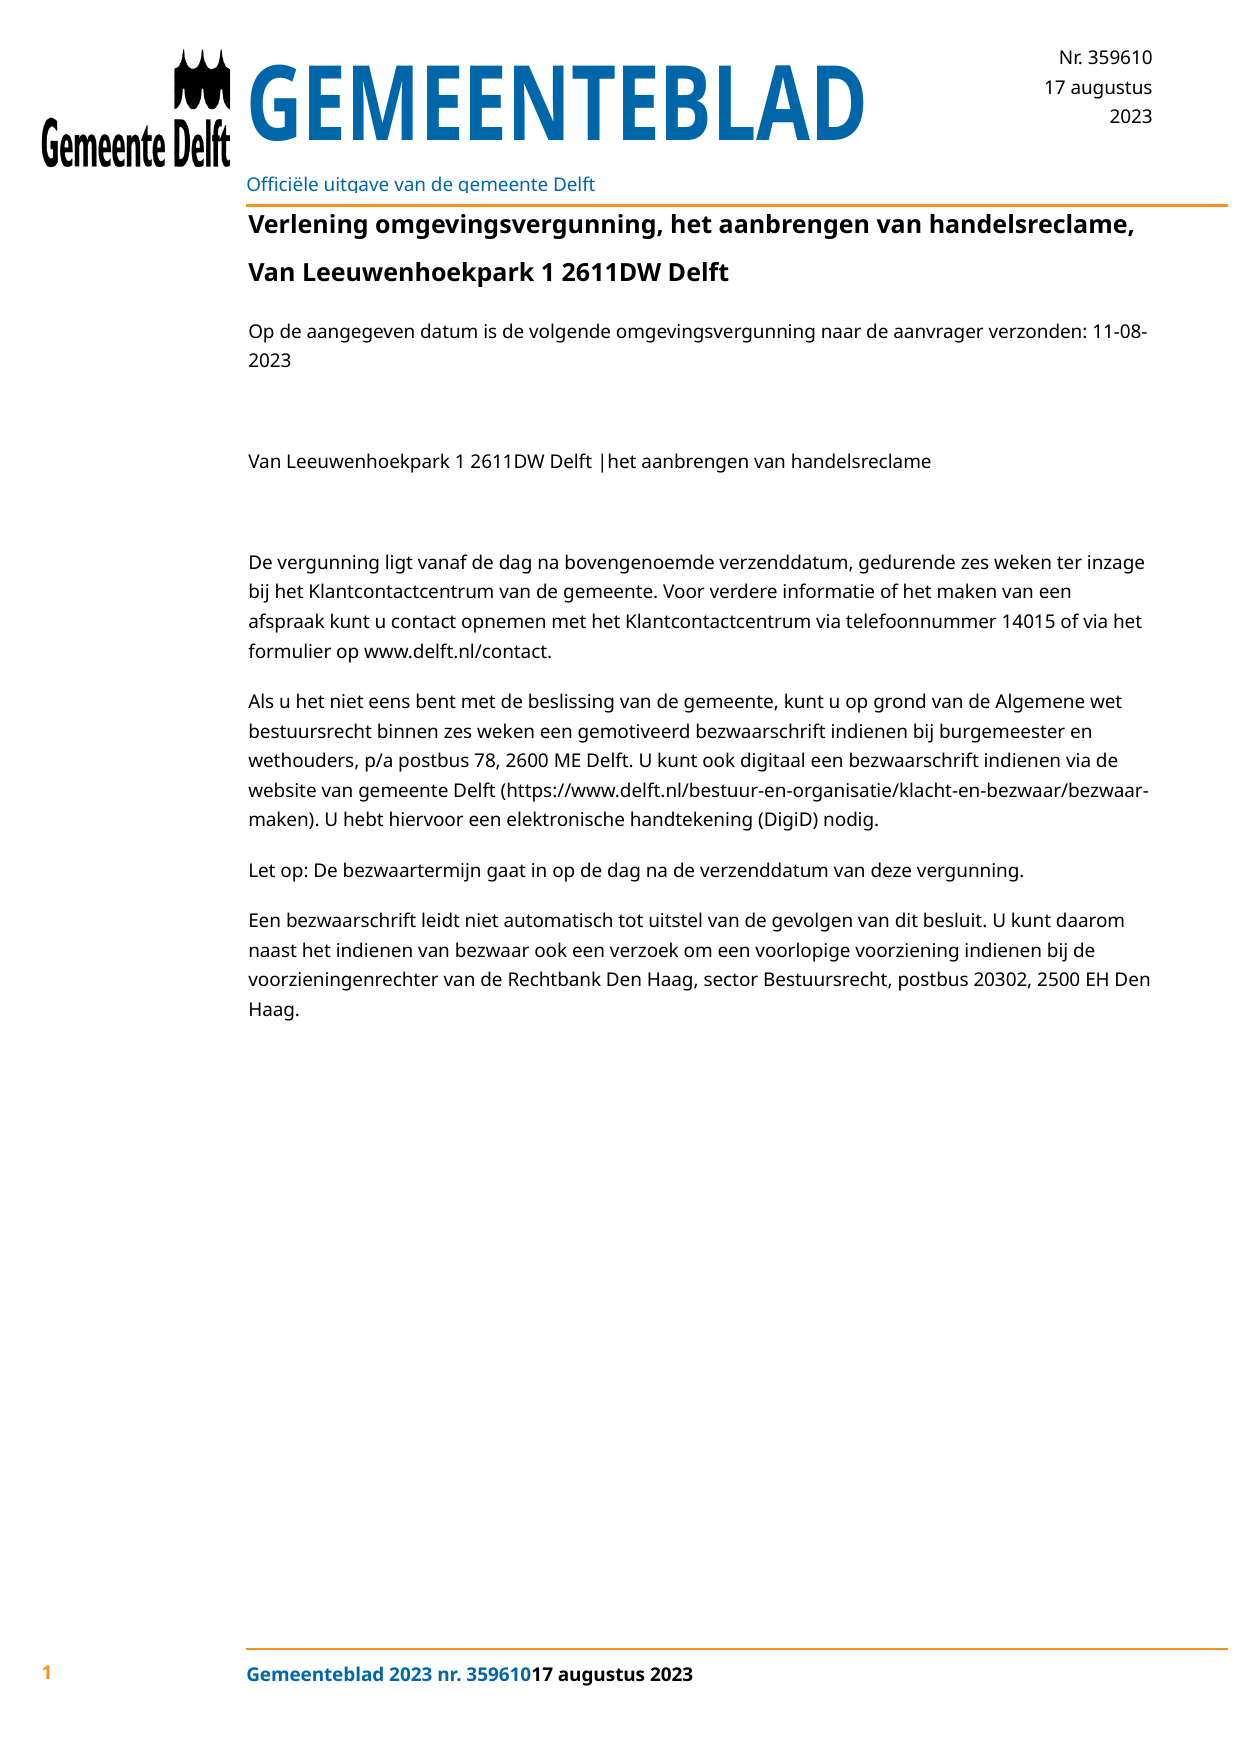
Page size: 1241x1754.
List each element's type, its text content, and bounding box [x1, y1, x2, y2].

text Let op: De bezwaartermijn gaat in op de dag na de verzenddatum van deze vergunning. [248, 857, 1152, 883]
text Een bezwaarschrift leidt niet automatisch tot uitstel van de gevolgen van dit besluit. U kunt daarom naast het indienen van bezwaar ook een verzoek om een voorlopige voorziening indienen bij de voorzieningenrechter van de Rechtbank Den Haag, sector Bestuursrecht, postbus 20302, 2500 EH Den Haag. [248, 907, 1152, 1022]
text Als u het niet eens bent met de beslissing van de gemeente, kunt u op grond van de Algemene wet bestuursrecht binnen zes weken een gemotiveerd bezwaarschrift indienen bij burgemeester en wethouders, p/a postbus 78, 2600 ME Delft. U kunt ook digitaal een bezwaarschrift indienen via de website van gemeente Delft (https://www.delft.nl/bestuur-en-organisatie/klacht-en-bezwaar/bezwaar-maken). U hebt hiervoor een elektronische handtekening (DigiD) nodig. [248, 688, 1152, 832]
text De vergunning ligt vanaf de dag na bovengenoemde verzenddatum, gedurende zes weken ter inzage bij het Klantcontactcentrum van de gemeente. Voor verdere informatie of het maken van een afspraak kunt u contact opnemen met het Klantcontactcentrum via telefoonnummer 14015 of via het formulier op www.delft.nl/contact. [248, 549, 1152, 664]
picture [41, 47, 231, 172]
text Verlening omgevingsvergunning, het aanbrengen van handelsreclame, Van Leeuwenhoekpark 1 2611DW Delft [248, 207, 1152, 288]
text Op de aangegeven datum is de volgende omgevingsvergunning naar de aanvrager verzonden: 11-08-2023 [248, 318, 1152, 373]
text Van Leeuwenhoekpark 1 2611DW Delft |het aanbrengen van handelsreclame [248, 448, 1152, 474]
